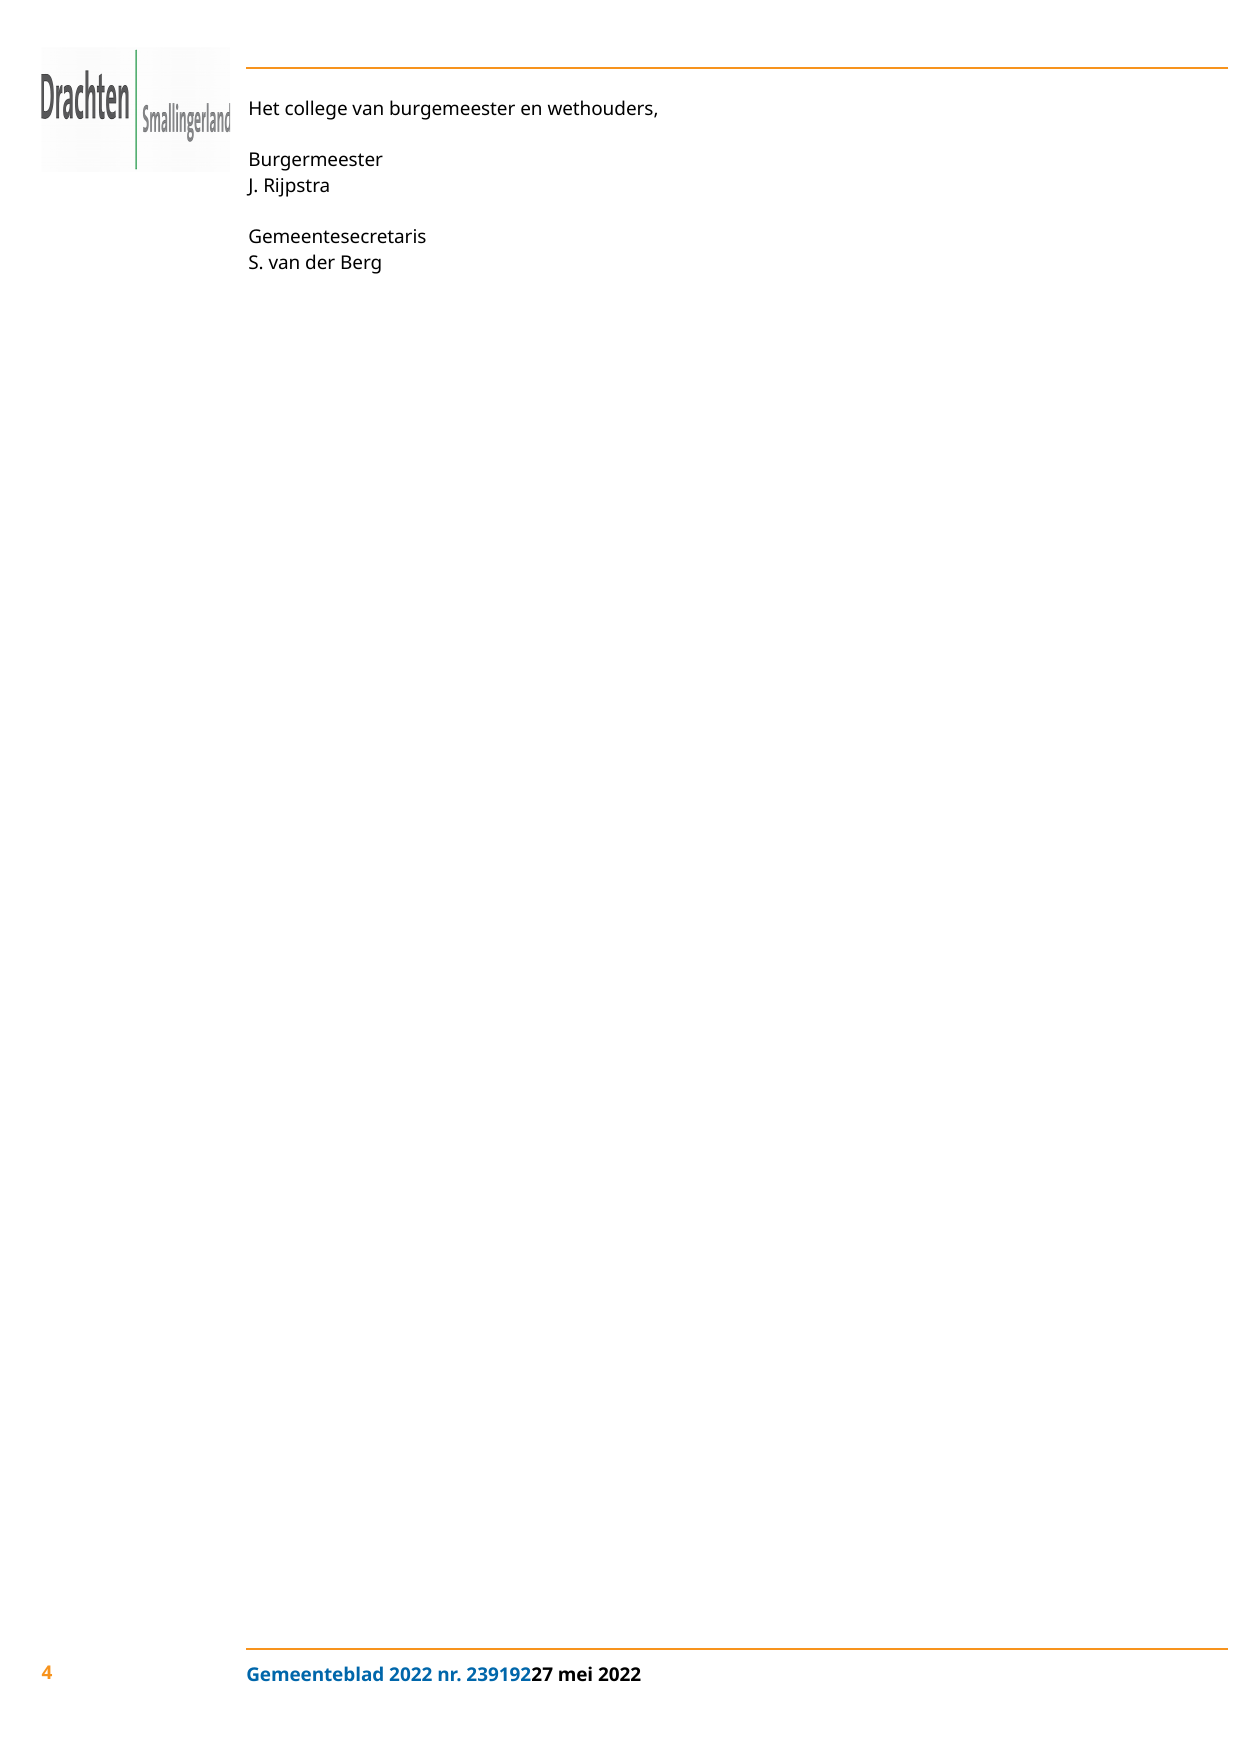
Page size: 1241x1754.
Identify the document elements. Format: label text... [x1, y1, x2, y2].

picture [41, 47, 231, 172]
text J. Rijpstra [248, 172, 1152, 198]
text Gemeentesecretaris [248, 223, 1152, 249]
text Burgermeester [248, 146, 1152, 172]
text S. van der Berg [248, 249, 1152, 275]
text Het college van burgemeester en wethouders, [248, 95, 1152, 121]
